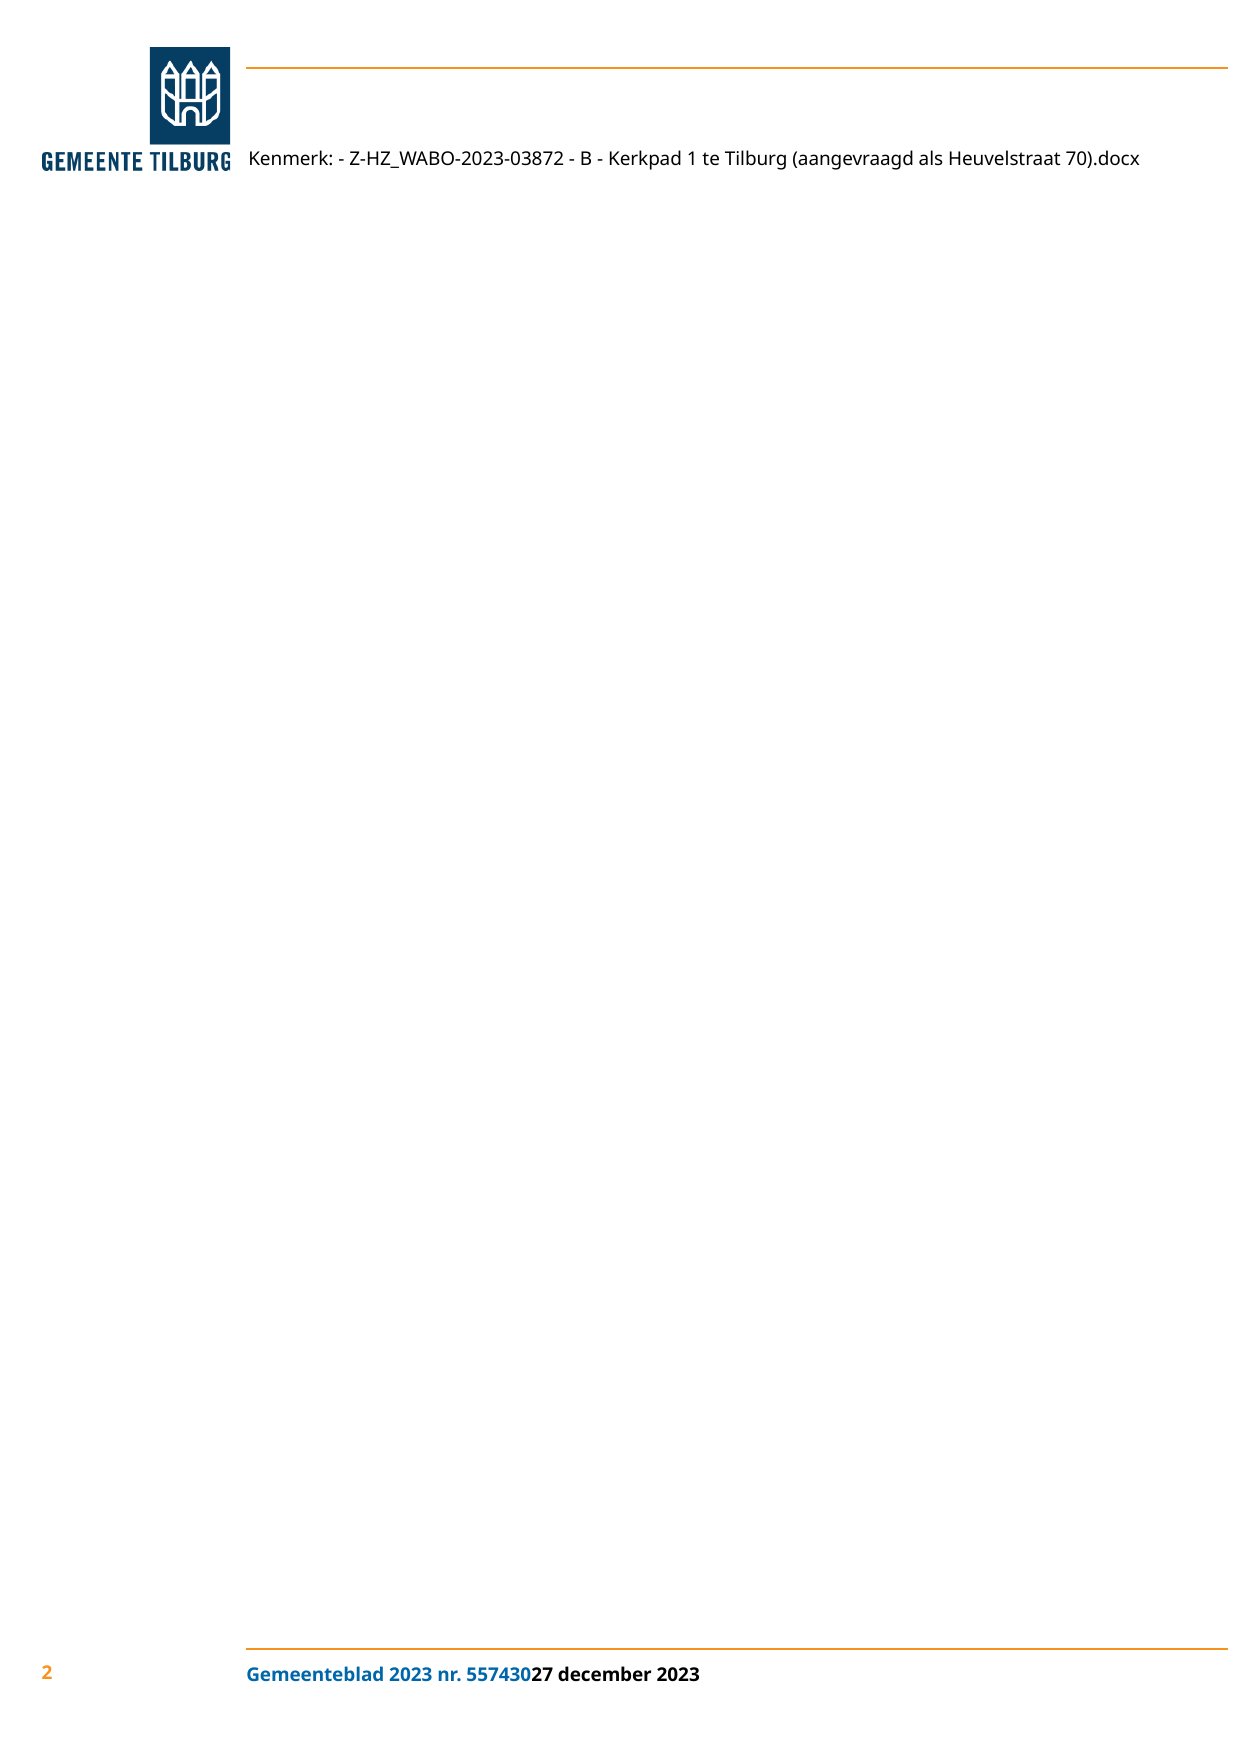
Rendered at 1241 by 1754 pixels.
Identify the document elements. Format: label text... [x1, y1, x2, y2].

text Kenmerk: - Z-HZ_WABO-2023-03872 - B - Kerkpad 1 te Tilburg (aangevraagd als Heuvelstraat 70).docx [248, 145, 1152, 171]
picture [41, 47, 231, 172]
